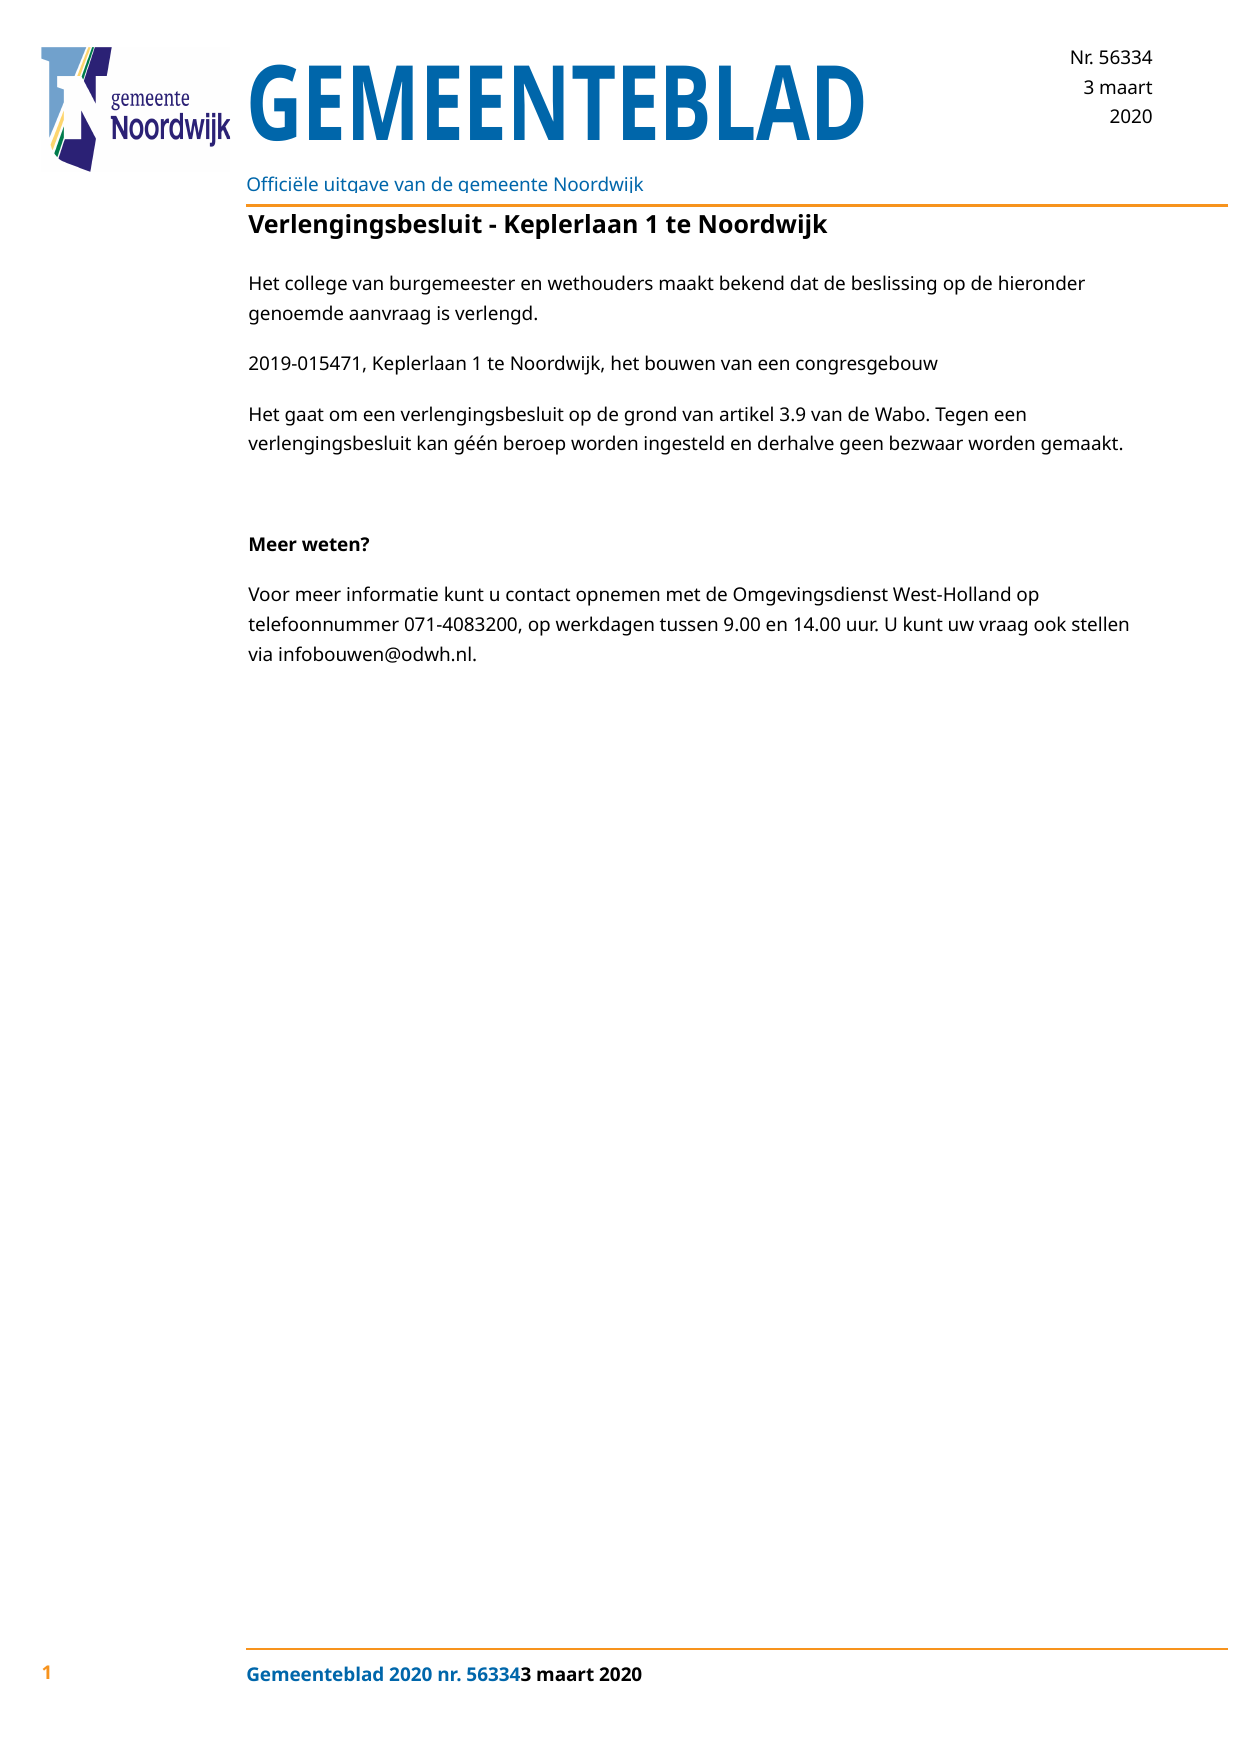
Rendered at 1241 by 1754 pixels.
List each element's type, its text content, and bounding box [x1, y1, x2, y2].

text Verlengingsbesluit - Keplerlaan 1 te Noordwijk [248, 207, 1152, 241]
text Voor meer informatie kunt u contact opnemen met de Omgevingsdienst West-Holland op telefoonnummer 071-4083200, op werkdagen tussen 9.00 en 14.00 uur. U kunt uw vraag ook stellen via infobouwen@odwh.nl. [248, 582, 1152, 666]
text Het gaat om een verlengingsbesluit op de grond van artikel 3.9 van de Wabo. Tegen een verlengingsbesluit kan géén beroep worden ingesteld en derhalve geen bezwaar worden gemaakt. [248, 401, 1152, 456]
picture [41, 47, 231, 172]
text Het college van burgemeester en wethouders maakt bekend dat de beslissing op de hieronder genoemde aanvraag is verlengd. [248, 270, 1152, 326]
text Meer weten? [248, 531, 1152, 557]
text 2019-015471, Keplerlaan 1 te Noordwijk, het bouwen van een congresgebouw [248, 350, 1152, 376]
